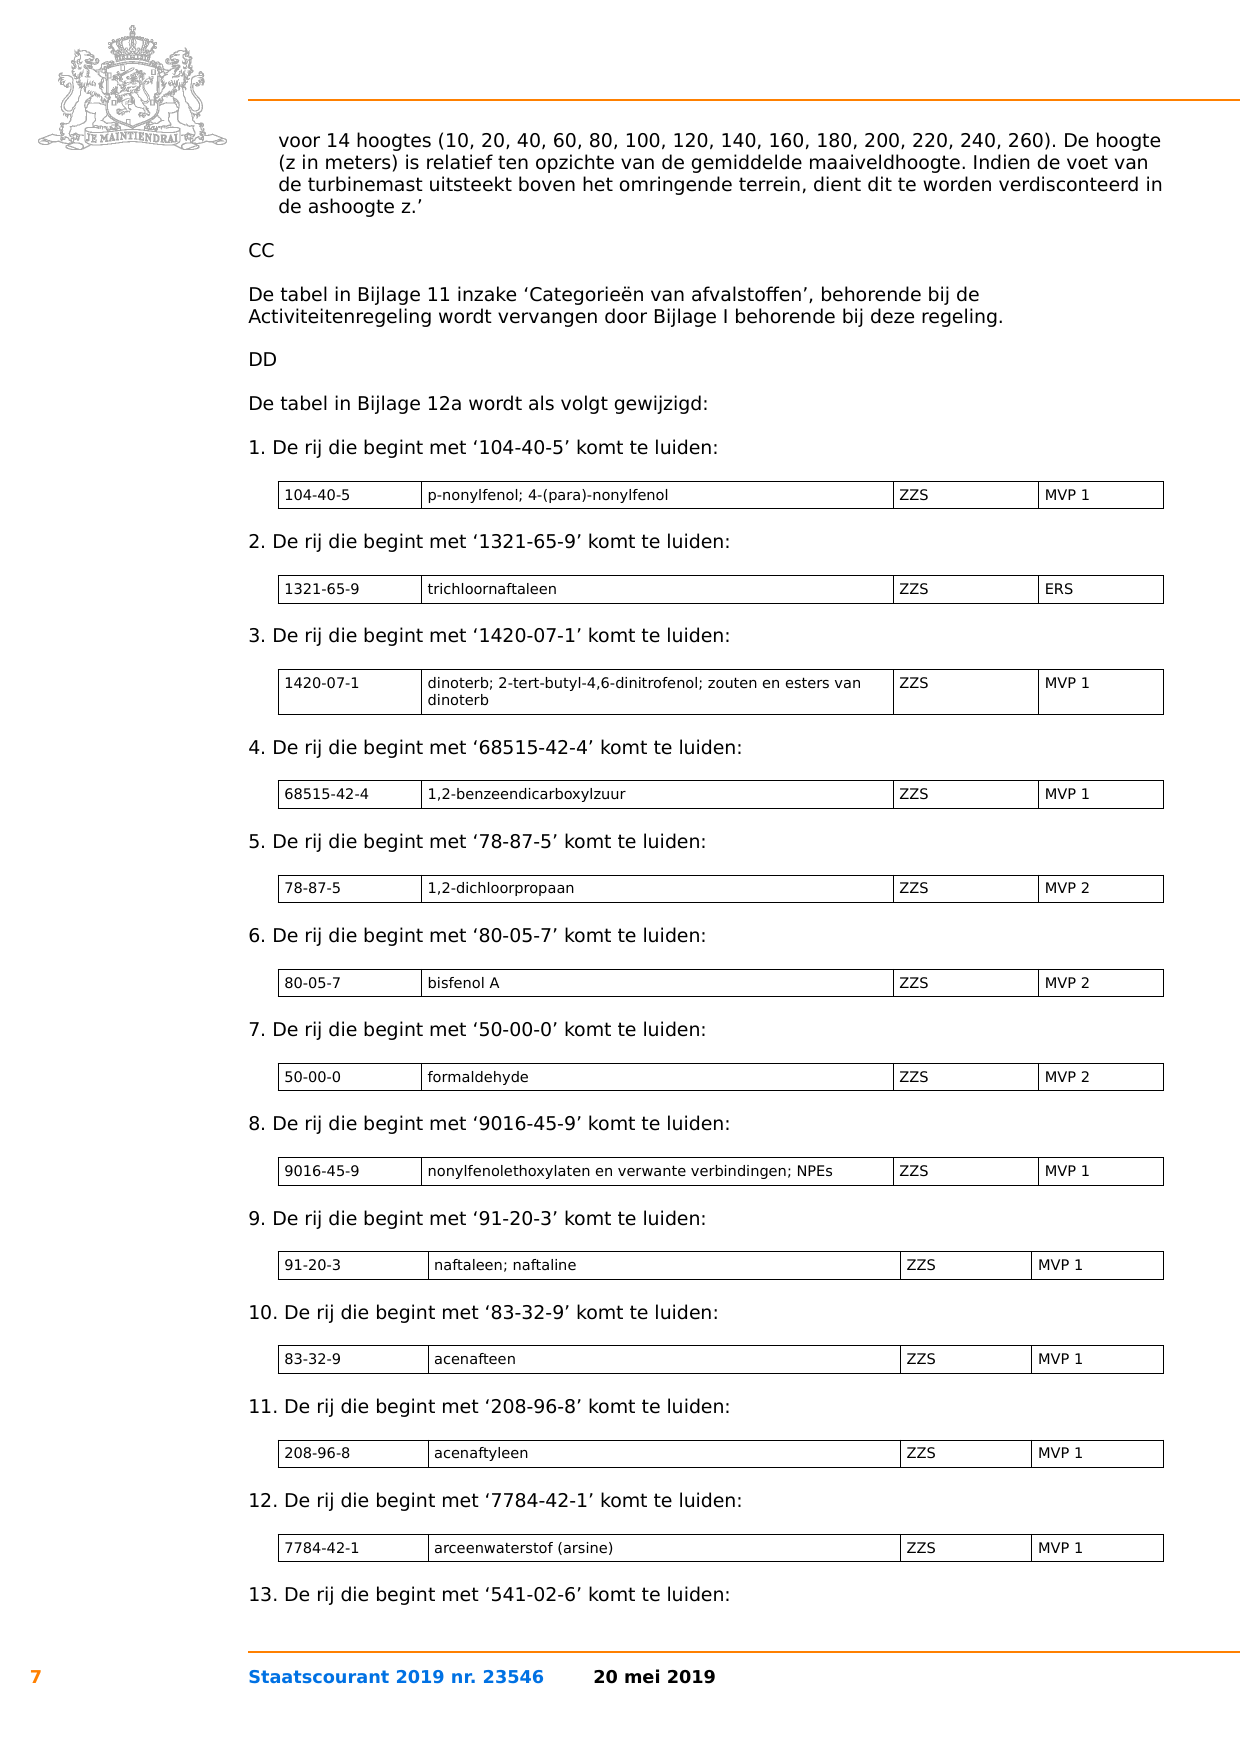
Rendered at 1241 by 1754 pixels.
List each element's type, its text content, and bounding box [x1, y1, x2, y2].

text 12. De rij die begint met ‘7784-42-1’ komt te luiden: [248, 1490, 1163, 1512]
table_header ZZS [894, 482, 1038, 508]
table_header 1321-65-9 [279, 576, 421, 602]
table_header 7784-42-1 [279, 1535, 428, 1561]
text CC [248, 240, 1163, 262]
table_header trichloornaftaleen [422, 576, 893, 602]
table_header ZZS [894, 576, 1038, 602]
table_header MVP 1 [1032, 1535, 1163, 1561]
table_header 83-32-9 [279, 1346, 428, 1373]
picture [38, 25, 227, 150]
table_header ZZS [894, 1064, 1038, 1090]
table_header ZZS [894, 970, 1038, 996]
table_header formaldehyde [422, 1064, 893, 1090]
table_header MVP 1 [1039, 482, 1163, 508]
table_header 78-87-5 [279, 876, 421, 902]
table_header 50-00-0 [279, 1064, 421, 1090]
table_header ZZS [894, 1158, 1038, 1184]
table_header MVP 1 [1039, 670, 1163, 714]
table_header arceenwaterstof (arsine) [429, 1535, 900, 1561]
table_header MVP 1 [1032, 1346, 1163, 1373]
text 13. De rij die begint met ‘541-02-6’ komt te luiden: [248, 1584, 1163, 1606]
table_header ZZS [894, 670, 1038, 714]
table_header 80-05-7 [279, 970, 421, 996]
text 10. De rij die begint met ‘83-32-9’ komt te luiden: [248, 1302, 1163, 1323]
table_header MVP 1 [1032, 1441, 1163, 1467]
table_header MVP 1 [1039, 781, 1163, 808]
table_header dinoterb; 2-tert-butyl-4,6-dinitrofenol; zouten en esters van dinoterb [422, 670, 893, 714]
text 8. De rij die begint met ‘9016-45-9’ komt te luiden: [248, 1113, 1163, 1135]
text 11. De rij die begint met ‘208-96-8’ komt te luiden: [248, 1396, 1163, 1418]
text 9. De rij die begint met ‘91-20-3’ komt te luiden: [248, 1207, 1163, 1229]
table_header acenafteen [429, 1346, 900, 1373]
table_header ZZS [901, 1346, 1031, 1373]
text 5. De rij die begint met ‘78-87-5’ komt te luiden: [248, 831, 1163, 853]
table_header 1,2-benzeendicarboxylzuur [422, 781, 893, 808]
table_header 91-20-3 [279, 1252, 428, 1279]
table_header ZZS [901, 1441, 1031, 1467]
table_header ZZS [894, 876, 1038, 902]
text 6. De rij die begint met ‘80-05-7’ komt te luiden: [248, 925, 1163, 947]
table_header nonylfenolethoxylaten en verwante verbindingen; NPEs [422, 1158, 893, 1184]
text DD [248, 349, 1163, 371]
text 7. De rij die begint met ‘50-00-0’ komt te luiden: [248, 1019, 1163, 1041]
table_header MVP 2 [1039, 876, 1163, 902]
text De tabel in Bijlage 12a wordt als volgt gewijzigd: [248, 393, 1163, 415]
table_header MVP 2 [1039, 970, 1163, 996]
table_header naftaleen; naftaline [429, 1252, 900, 1279]
table_header ZZS [901, 1252, 1031, 1279]
text 1. De rij die begint met ‘104-40-5’ komt te luiden: [248, 437, 1163, 459]
text 4. De rij die begint met ‘68515-42-4’ komt te luiden: [248, 737, 1163, 758]
table_header MVP 1 [1032, 1252, 1163, 1279]
text voor 14 hoogtes (10, 20, 40, 60, 80, 100, 120, 140, 160, 180, 200, 220, 240, 260). De hoogte (z in meters) is relatief ten opzichte van de gemiddelde maaiveldhoogte. Indien de voet van de turbinemast uitsteekt boven het omringende terrein, dient dit te worden verdisconteerd in de ashoogte z.’ [278, 130, 1163, 218]
text 3. De rij die begint met ‘1420-07-1’ komt te luiden: [248, 625, 1163, 647]
table_header 104-40-5 [279, 482, 421, 508]
table_header ZZS [894, 781, 1038, 808]
table_header MVP 1 [1039, 1158, 1163, 1184]
table_header bisfenol A [422, 970, 893, 996]
table_header 208-96-8 [279, 1441, 428, 1467]
table_header 1,2-dichloorpropaan [422, 876, 893, 902]
table_header 1420-07-1 [279, 670, 421, 714]
text De tabel in Bijlage 11 inzake ‘Categorieën van afvalstoffen’, behorende bij de Activiteitenregeling wordt vervangen door Bijlage I behorende bij deze regeling. [248, 283, 1163, 327]
table_header p-nonylfenol; 4-(para)-nonylfenol [422, 482, 893, 508]
table_header 9016-45-9 [279, 1158, 421, 1184]
text 2. De rij die begint met ‘1321-65-9’ komt te luiden: [248, 531, 1163, 553]
table_header ZZS [901, 1535, 1031, 1561]
table_header ERS [1039, 576, 1163, 602]
table_header 68515-42-4 [279, 781, 421, 808]
table_header MVP 2 [1039, 1064, 1163, 1090]
table_header acenaftyleen [429, 1441, 900, 1467]
